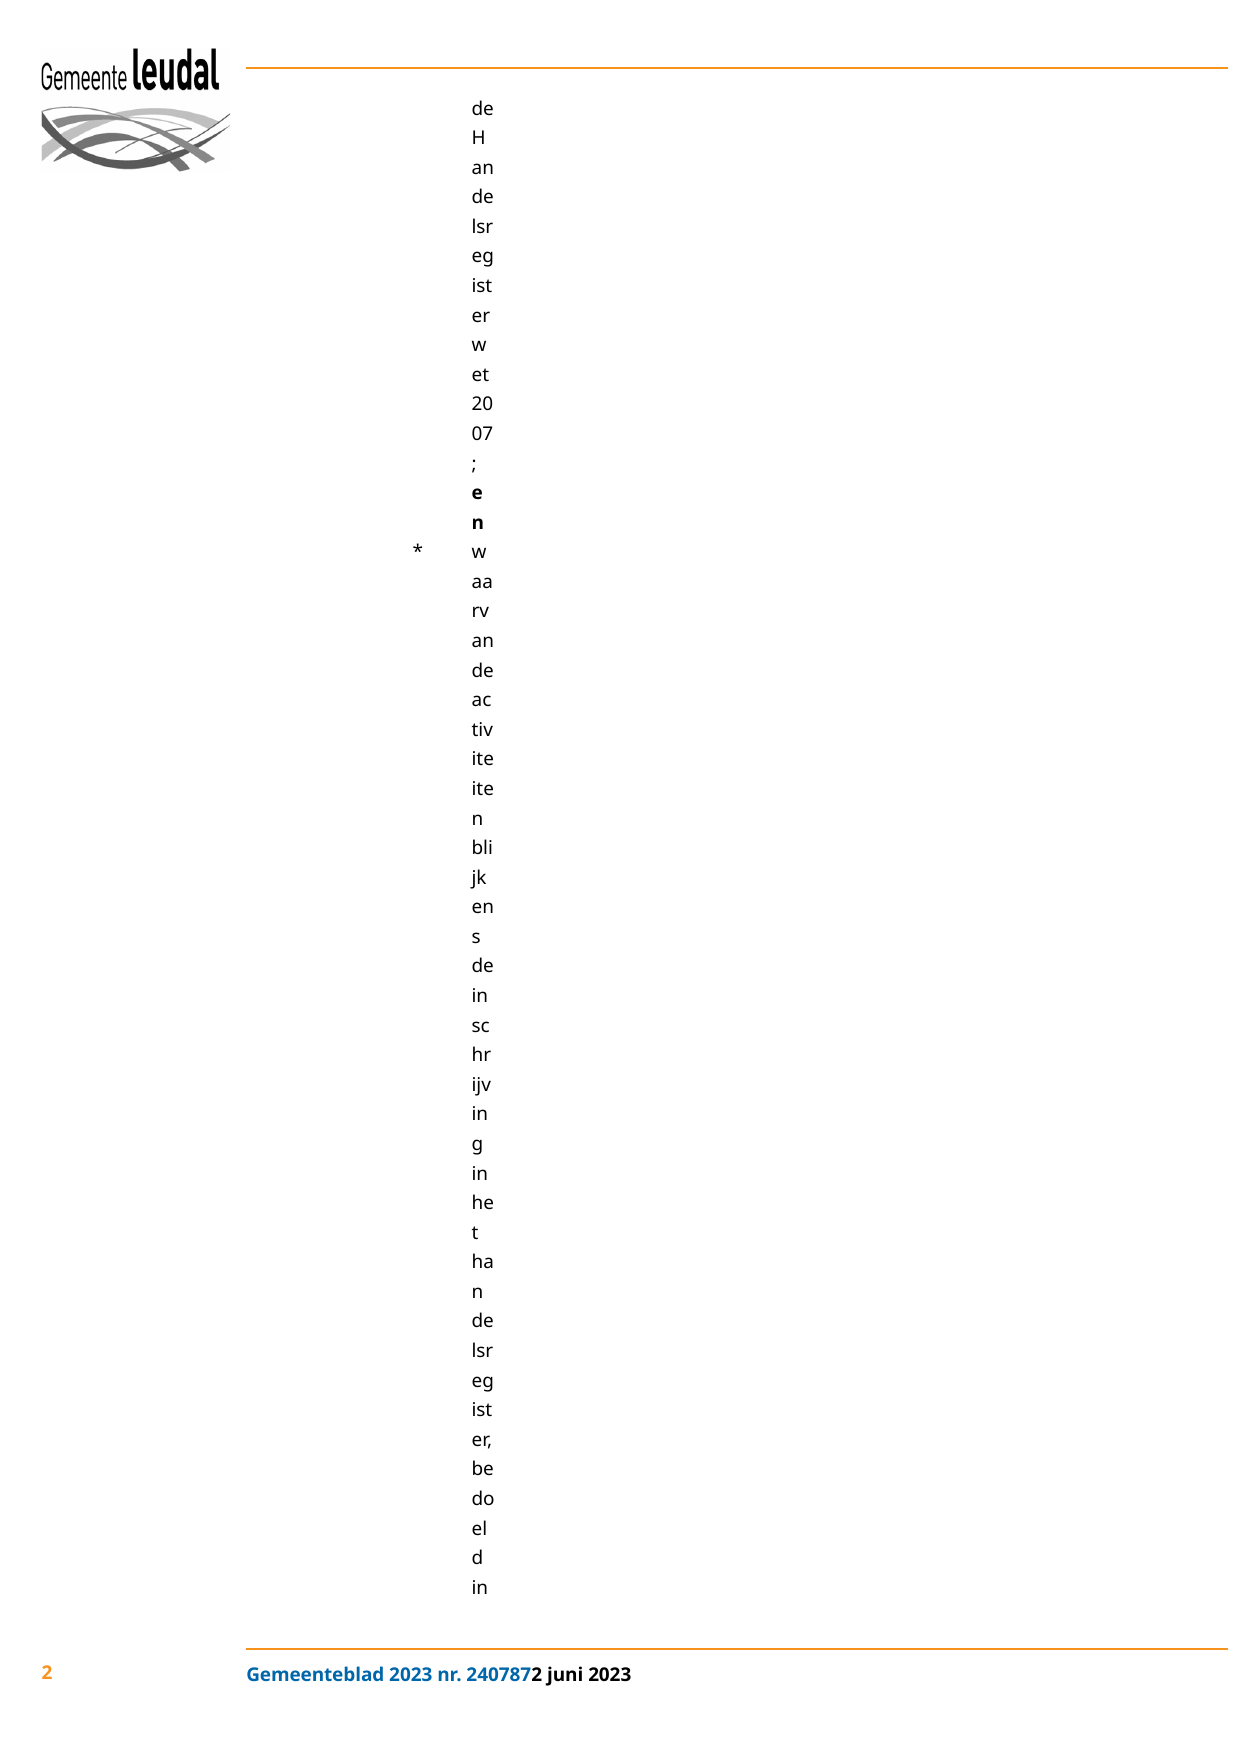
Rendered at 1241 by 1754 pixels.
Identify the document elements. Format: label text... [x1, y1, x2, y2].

picture [41, 47, 231, 172]
table_cell de Handelsregisterwet 2007; en waarvan de activiteiten blijkens de inschrijving in het handelsregister, bedoeld in [412, 95, 494, 1600]
table_cell [987, 95, 1069, 1600]
table_cell [823, 95, 905, 1600]
table_cell [330, 95, 412, 1600]
table_cell [905, 95, 987, 1600]
table_cell [1069, 95, 1152, 1600]
table_cell [494, 95, 577, 1600]
table_cell [659, 95, 741, 1600]
table_cell [577, 95, 659, 1600]
table_cell [741, 95, 823, 1600]
table_cell [248, 95, 330, 1600]
